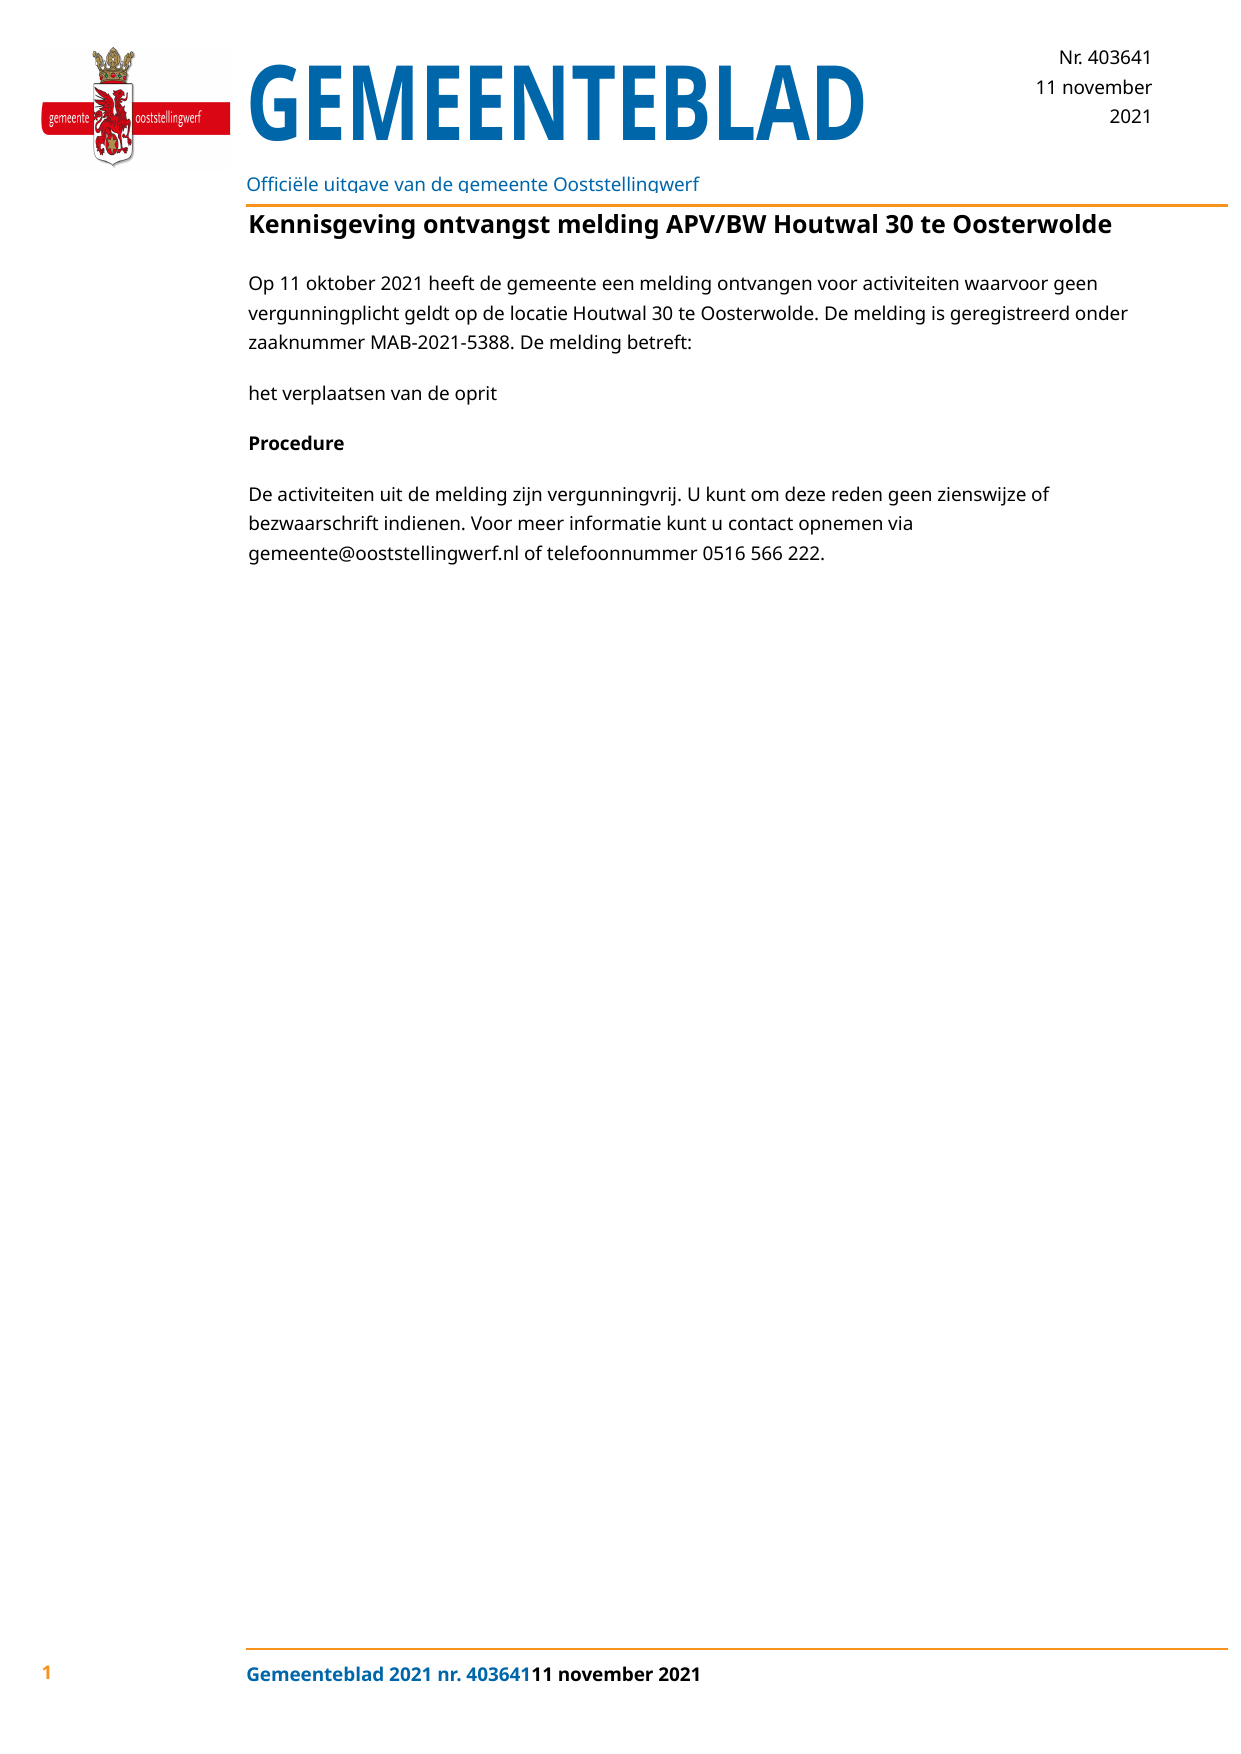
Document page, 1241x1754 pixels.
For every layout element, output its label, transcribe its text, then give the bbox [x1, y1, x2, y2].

text Op 11 oktober 2021 heeft de gemeente een melding ontvangen voor activiteiten waarvoor geen vergunningplicht geldt op de locatie Houtwal 30 te Oosterwolde. De melding is geregistreerd onder zaaknummer MAB-2021-5388. De melding betreft: [248, 270, 1152, 355]
text het verplaatsen van de oprit [248, 380, 1152, 406]
text De activiteiten uit de melding zijn vergunningvrij. U kunt om deze reden geen zienswijze of bezwaarschrift indienen. Voor meer informatie kunt u contact opnemen via gemeente@ooststellingwerf.nl of telefoonnummer 0516 566 222. [248, 481, 1152, 566]
text Procedure [248, 430, 1152, 456]
picture [41, 47, 231, 172]
text Kennisgeving ontvangst melding APV/BW Houtwal 30 te Oosterwolde [248, 207, 1152, 241]
